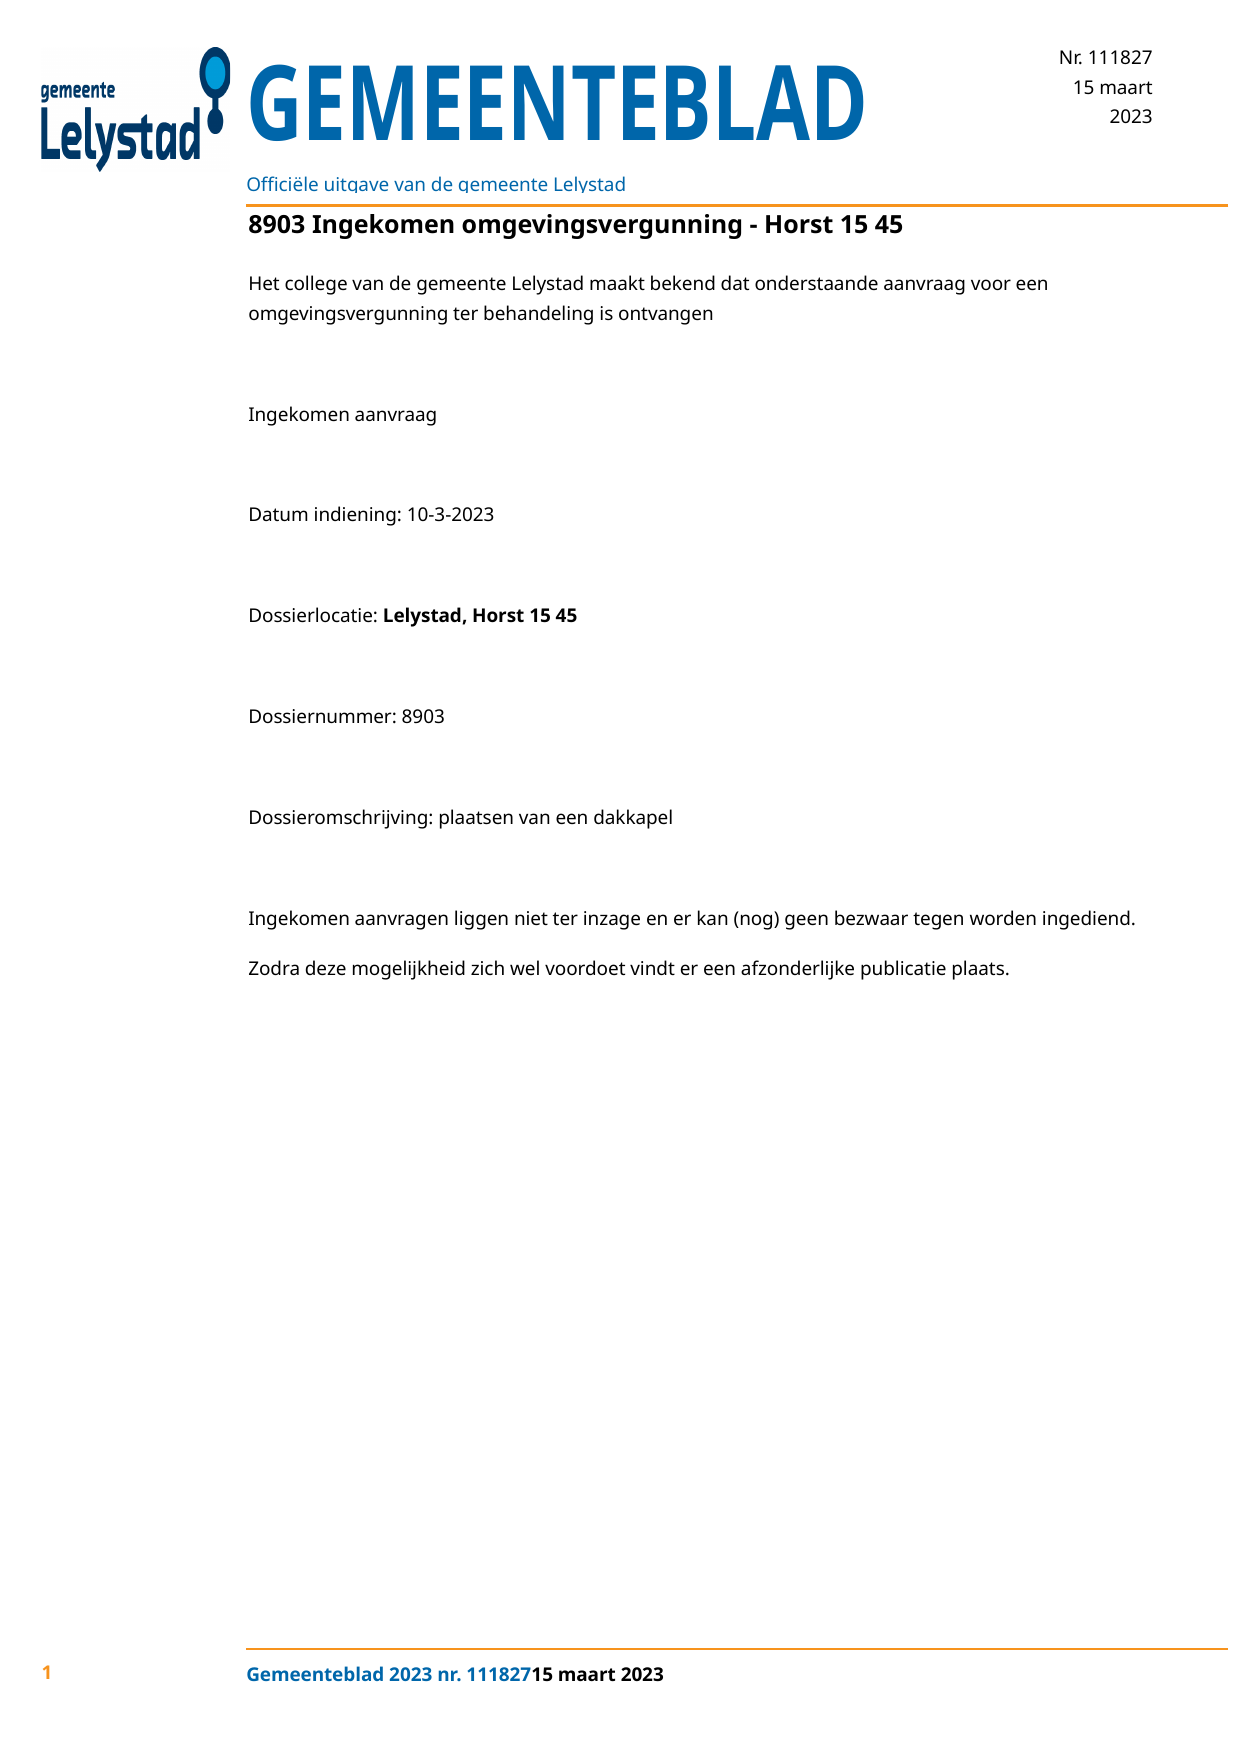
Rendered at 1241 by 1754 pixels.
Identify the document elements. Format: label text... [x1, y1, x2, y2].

text Dossieromschrijving: plaatsen van een dakkapel [248, 804, 1152, 830]
text Ingekomen aanvragen liggen niet ter inzage en er kan (nog) geen bezwaar tegen worden ingediend. [248, 905, 1152, 931]
text Ingekomen aanvraag [248, 401, 1152, 426]
text Datum indiening: 10-3-2023 [248, 502, 1152, 527]
text 8903 Ingekomen omgevingsvergunning - Horst 15 45 [248, 207, 1152, 241]
text Zodra deze mogelijkheid zich wel voordoet vindt er een afzonderlijke publicatie plaats. [248, 955, 1152, 981]
picture [41, 47, 231, 172]
text Dossiernummer: 8903 [248, 703, 1152, 729]
text Het college van de gemeente Lelystad maakt bekend dat onderstaande aanvraag voor een omgevingsvergunning ter behandeling is ontvangen [248, 270, 1152, 326]
text Dossierlocatie: Lelystad, Horst 15 45 [248, 602, 1152, 628]
